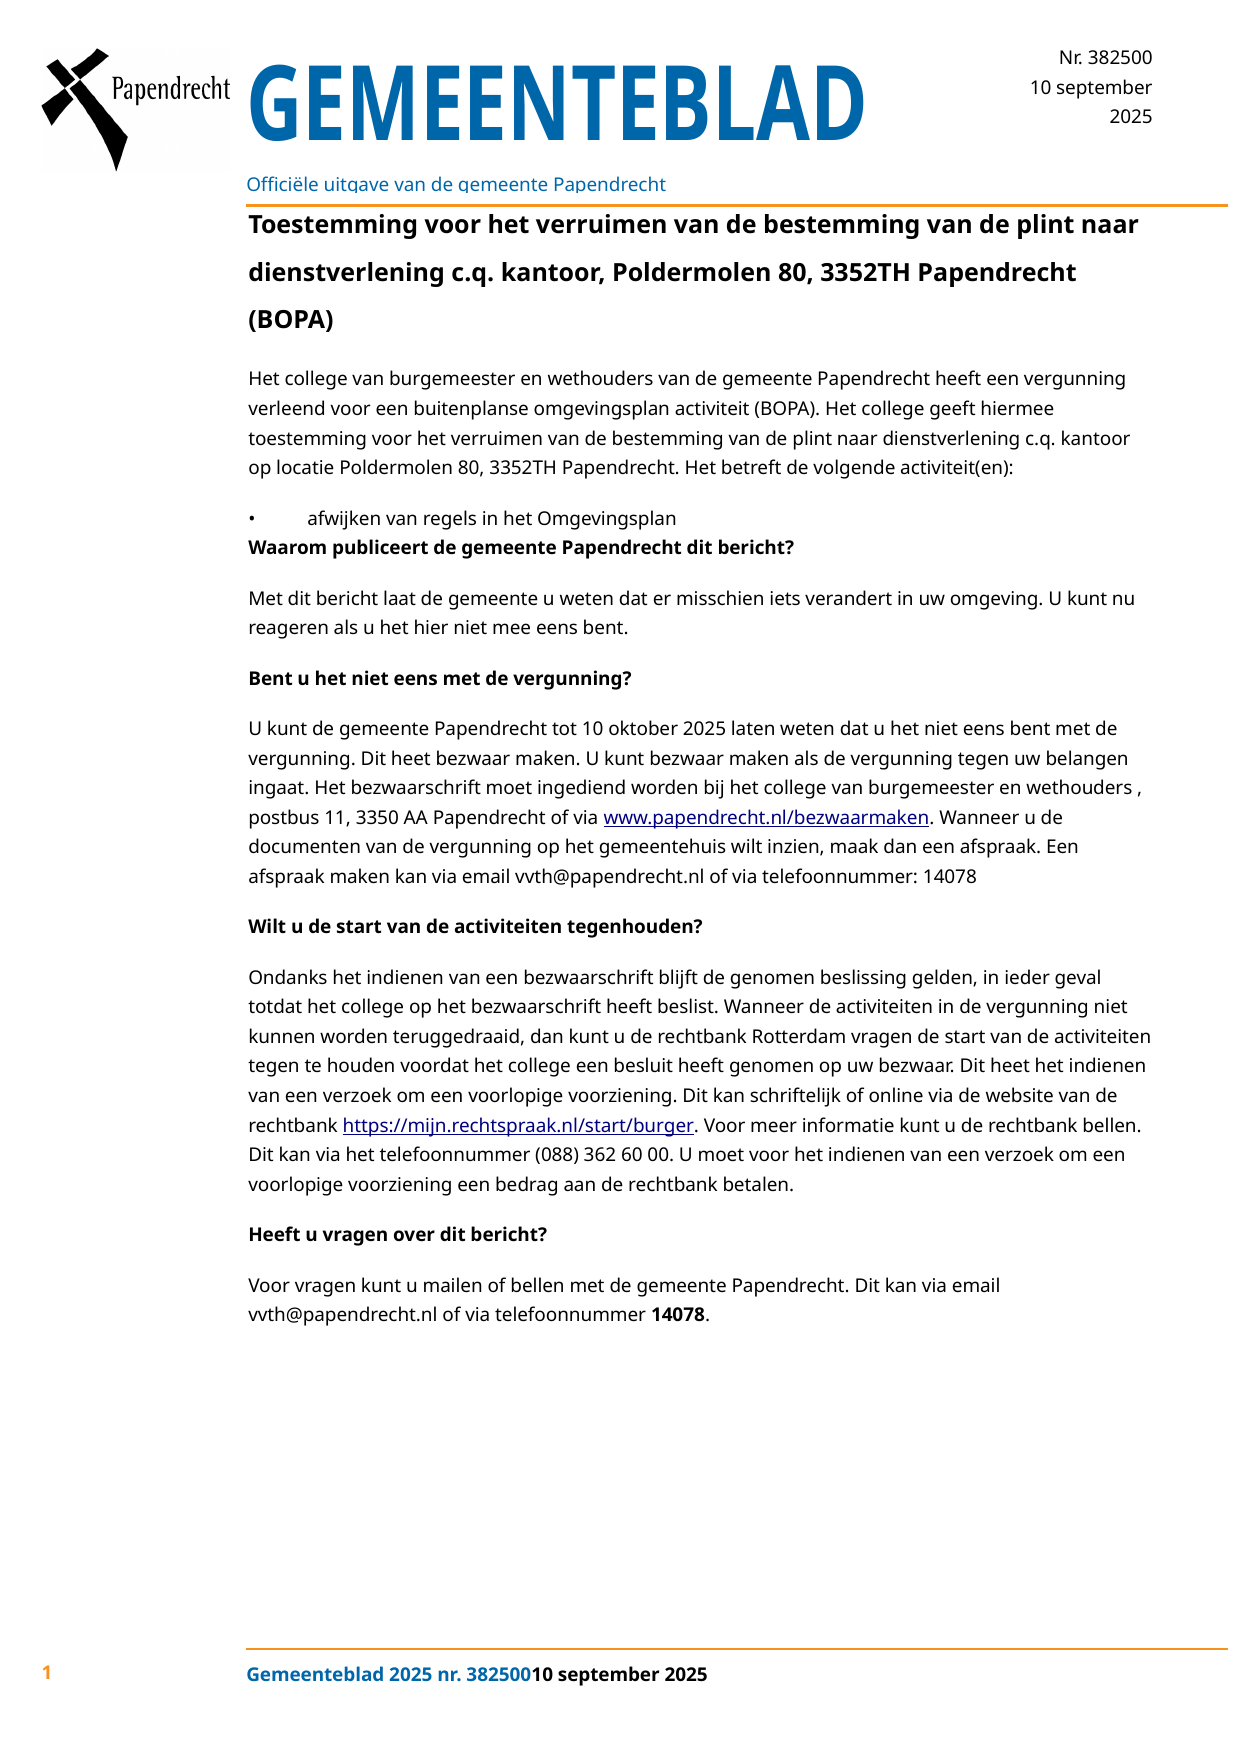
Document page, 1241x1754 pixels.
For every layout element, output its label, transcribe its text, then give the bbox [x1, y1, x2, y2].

text Waarom publiceert de gemeente Papendrecht dit bericht? [248, 534, 1152, 560]
text Bent u het niet eens met de vergunning? [248, 665, 1152, 690]
text Toestemming voor het verruimen van de bestemming van de plint naar dienstverlening c.q. kantoor, Poldermolen 80, 3352TH Papendrecht (BOPA) [248, 207, 1152, 336]
text Heeft u vragen over dit bericht? [248, 1221, 1152, 1247]
text Voor vragen kunt u mailen of bellen met de gemeente Papendrecht. Dit kan via email vvth@papendrecht.nl of via telefoonnummer 14078. [248, 1272, 1152, 1327]
text Met dit bericht laat de gemeente u weten dat er misschien iets verandert in uw omgeving. U kunt nu reageren als u het hier niet mee eens bent. [248, 585, 1152, 640]
list afwijken van regels in het Omgevingsplan [248, 505, 1152, 530]
text Het college van burgemeester en wethouders van de gemeente Papendrecht heeft een vergunning verleend voor een buitenplanse omgevingsplan activiteit (BOPA). Het college geeft hiermee toestemming voor het verruimen van de bestemming van de plint naar dienstverlening c.q. kantoor op locatie Poldermolen 80, 3352TH Papendrecht. Het betreft de volgende activiteit(en): [248, 366, 1152, 480]
text U kunt de gemeente Papendrecht tot 10 oktober 2025 laten weten dat u het niet eens bent met de vergunning. Dit heet bezwaar maken. U kunt bezwaar maken als de vergunning tegen uw belangen ingaat. Het bezwaarschrift moet ingediend worden bij het college van burgemeester en wethouders , postbus 11, 3350 AA Papendrecht of via www.papendrecht.nl/bezwaarmaken. Wanneer u de documenten van de vergunning op het gemeentehuis wilt inzien, maak dan een afspraak. Een afspraak maken kan via email vvth@papendrecht.nl of via telefoonnummer: 14078 [248, 715, 1152, 889]
text Ondanks het indienen van een bezwaarschrift blijft de genomen beslissing gelden, in ieder geval totdat het college op het bezwaarschrift heeft beslist. Wanneer de activiteiten in de vergunning niet kunnen worden teruggedraaid, dan kunt u de rechtbank Rotterdam vragen de start van de activiteiten tegen te houden voordat het college een besluit heeft genomen op uw bezwaar. Dit heet het indienen van een verzoek om een voorlopige voorziening. Dit kan schriftelijk of online via de website van de rechtbank https://mijn.rechtspraak.nl/start/burger. Voor meer informatie kunt u de rechtbank bellen. Dit kan via het telefoonnummer (088) 362 60 00. U moet voor het indienen van een verzoek om een voorlopige voorziening een bedrag aan de rechtbank betalen. [248, 964, 1152, 1197]
picture [41, 47, 231, 172]
text Wilt u de start van de activiteiten tegenhouden? [248, 913, 1152, 939]
